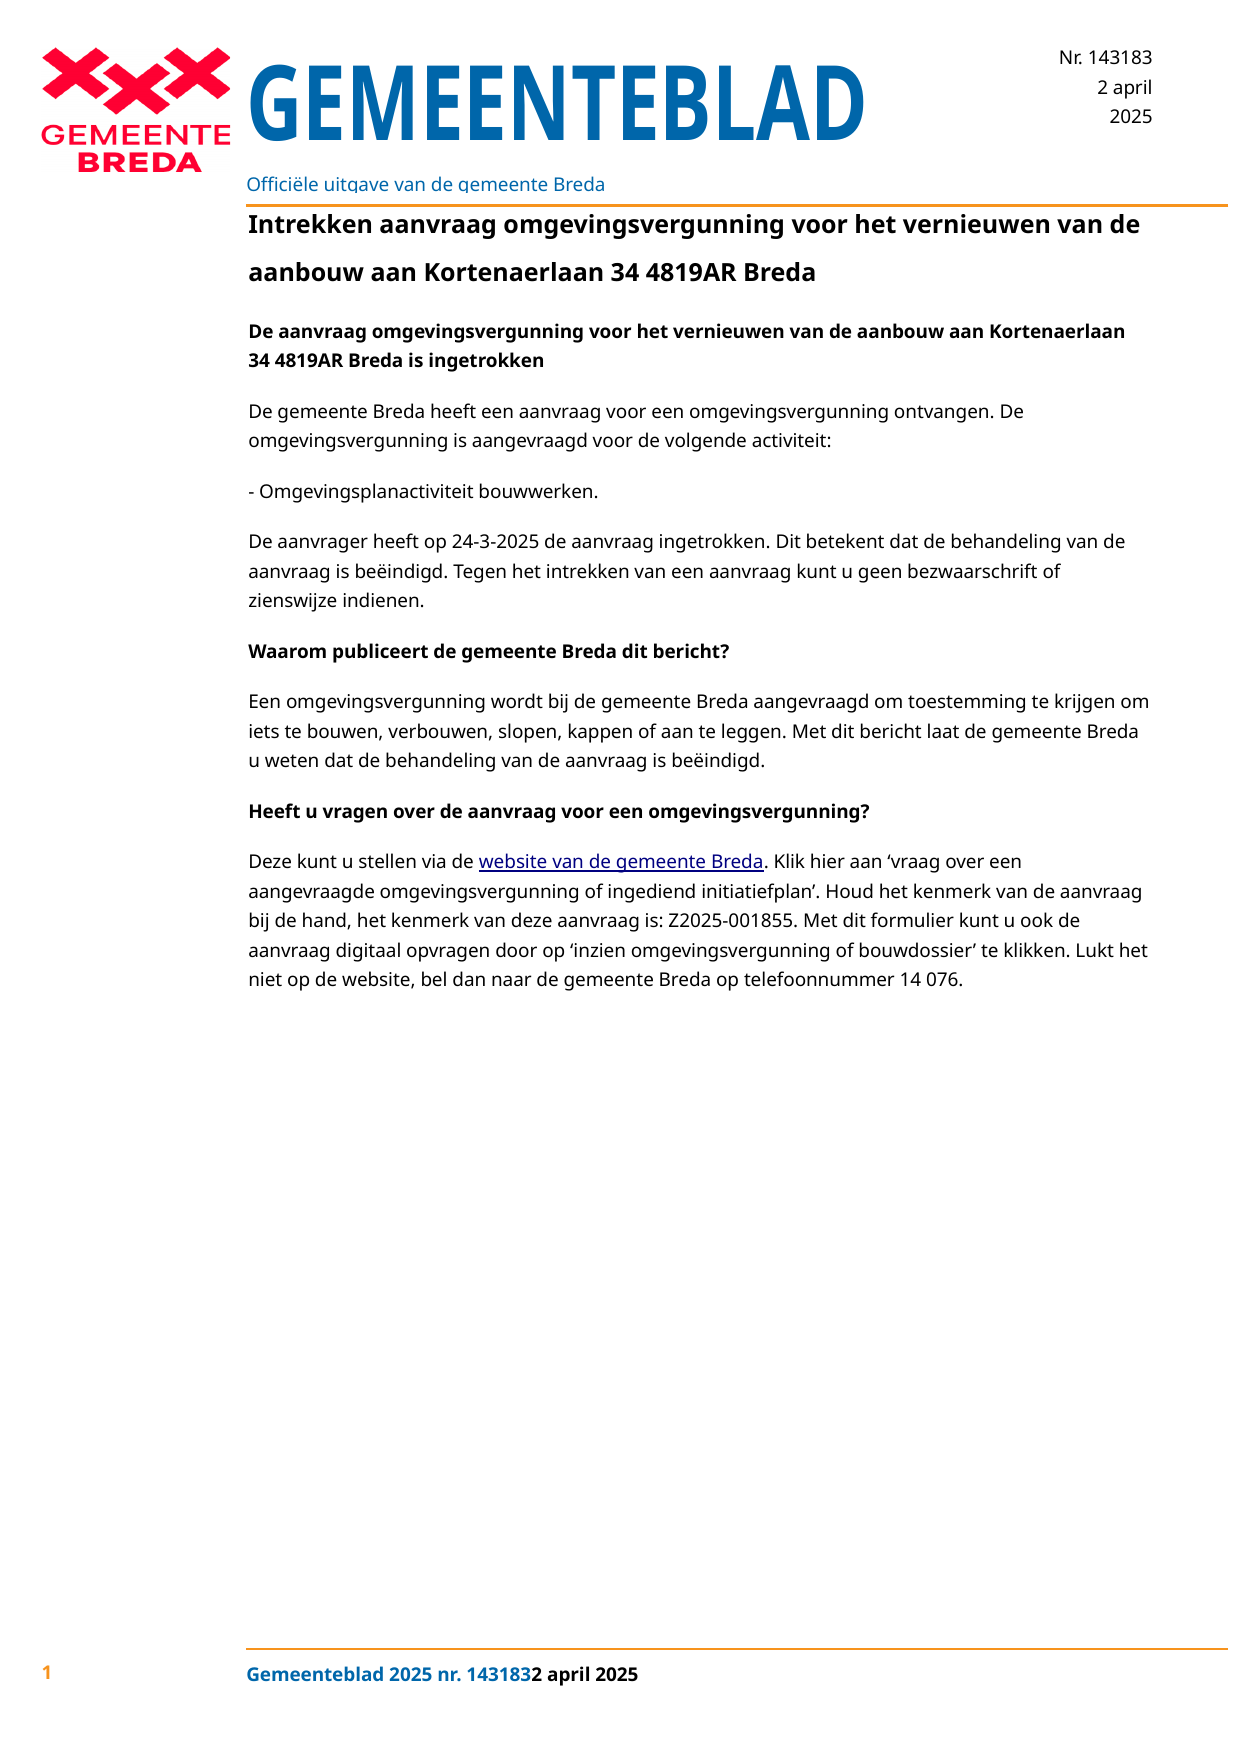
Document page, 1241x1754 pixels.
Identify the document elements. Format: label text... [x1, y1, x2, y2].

text Waarom publiceert de gemeente Breda dit bericht? [248, 638, 1152, 664]
text Deze kunt u stellen via de website van de gemeente Breda. Klik hier aan ‘vraag over een aangevraagde omgevingsvergunning of ingediend initiatiefplan’. Houd het kenmerk van de aanvraag bij de hand, het kenmerk van deze aanvraag is: Z2025-001855. Met dit formulier kunt u ook de aanvraag digitaal opvragen door op ‘inzien omgevingsvergunning of bouwdossier’ te klikken. Lukt het niet op de website, bel dan naar de gemeente Breda op telefoonnummer 14 076. [248, 848, 1152, 992]
text De aanvraag omgevingsvergunning voor het vernieuwen van de aanbouw aan Kortenaerlaan 34 4819AR Breda is ingetrokken [248, 318, 1152, 373]
picture [41, 47, 231, 172]
text - Omgevingsplanactiviteit bouwwerken. [248, 478, 1152, 504]
text De gemeente Breda heeft een aanvraag voor een omgevingsvergunning ontvangen. De omgevingsvergunning is aangevraagd voor de volgende activiteit: [248, 398, 1152, 453]
text Heeft u vragen over de aanvraag voor een omgevingsvergunning? [248, 798, 1152, 824]
text De aanvrager heeft op 24-3-2025 de aanvraag ingetrokken. Dit betekent dat de behandeling van de aanvraag is beëindigd. Tegen het intrekken van een aanvraag kunt u geen bezwaarschrift of zienswijze indienen. [248, 528, 1152, 613]
text Intrekken aanvraag omgevingsvergunning voor het vernieuwen van de aanbouw aan Kortenaerlaan 34 4819AR Breda [248, 207, 1152, 288]
text Een omgevingsvergunning wordt bij de gemeente Breda aangevraagd om toestemming te krijgen om iets te bouwen, verbouwen, slopen, kappen of aan te leggen. Met dit bericht laat de gemeente Breda u weten dat de behandeling van de aanvraag is beëindigd. [248, 688, 1152, 773]
